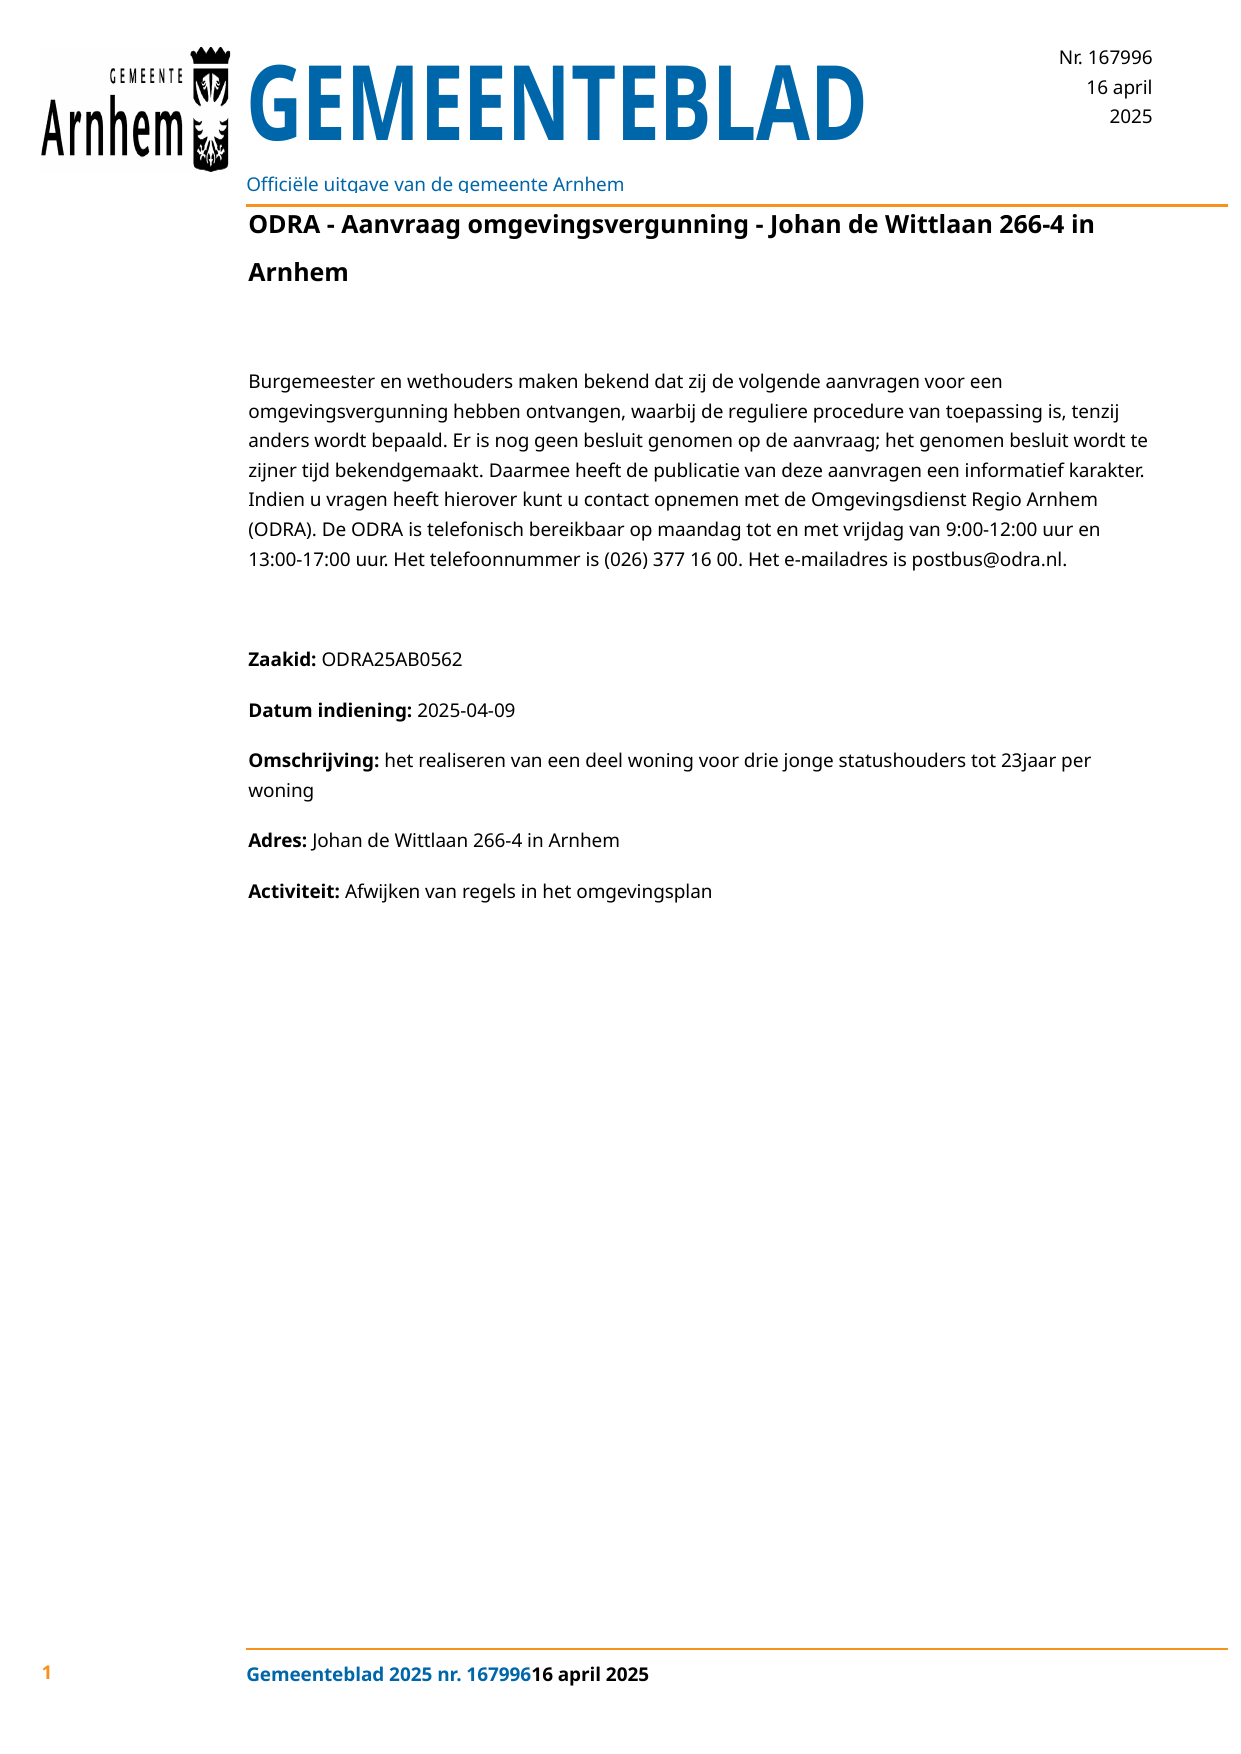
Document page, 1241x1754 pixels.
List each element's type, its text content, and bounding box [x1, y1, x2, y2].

text Activiteit: Afwijken van regels in het omgevingsplan [248, 878, 1152, 904]
text Datum indiening: 2025-04-09 [248, 697, 1152, 723]
text Omschrijving: het realiseren van een deel woning voor drie jonge statushouders tot 23jaar per woning [248, 747, 1152, 803]
picture [41, 47, 231, 172]
text Adres: Johan de Wittlaan 266-4 in Arnhem [248, 827, 1152, 853]
text ODRA - Aanvraag omgevingsvergunning - Johan de Wittlaan 266-4 in Arnhem [248, 207, 1152, 288]
text Burgemeester en wethouders maken bekend dat zij de volgende aanvragen voor een omgevingsvergunning hebben ontvangen, waarbij de reguliere procedure van toepassing is, tenzij anders wordt bepaald. Er is nog geen besluit genomen op de aanvraag; het genomen besluit wordt te zijner tijd bekendgemaakt. Daarmee heeft de publicatie van deze aanvragen een informatief karakter. Indien u vragen heeft hierover kunt u contact opnemen met de Omgevingsdienst Regio Arnhem (ODRA). De ODRA is telefonisch bereikbaar op maandag tot en met vrijdag van 9:00-12:00 uur en 13:00-17:00 uur. Het telefoonnummer is (026) 377 16 00. Het e-mailadres is postbus@odra.nl. [248, 368, 1152, 572]
text Zaakid: ODRA25AB0562 [248, 647, 1152, 672]
